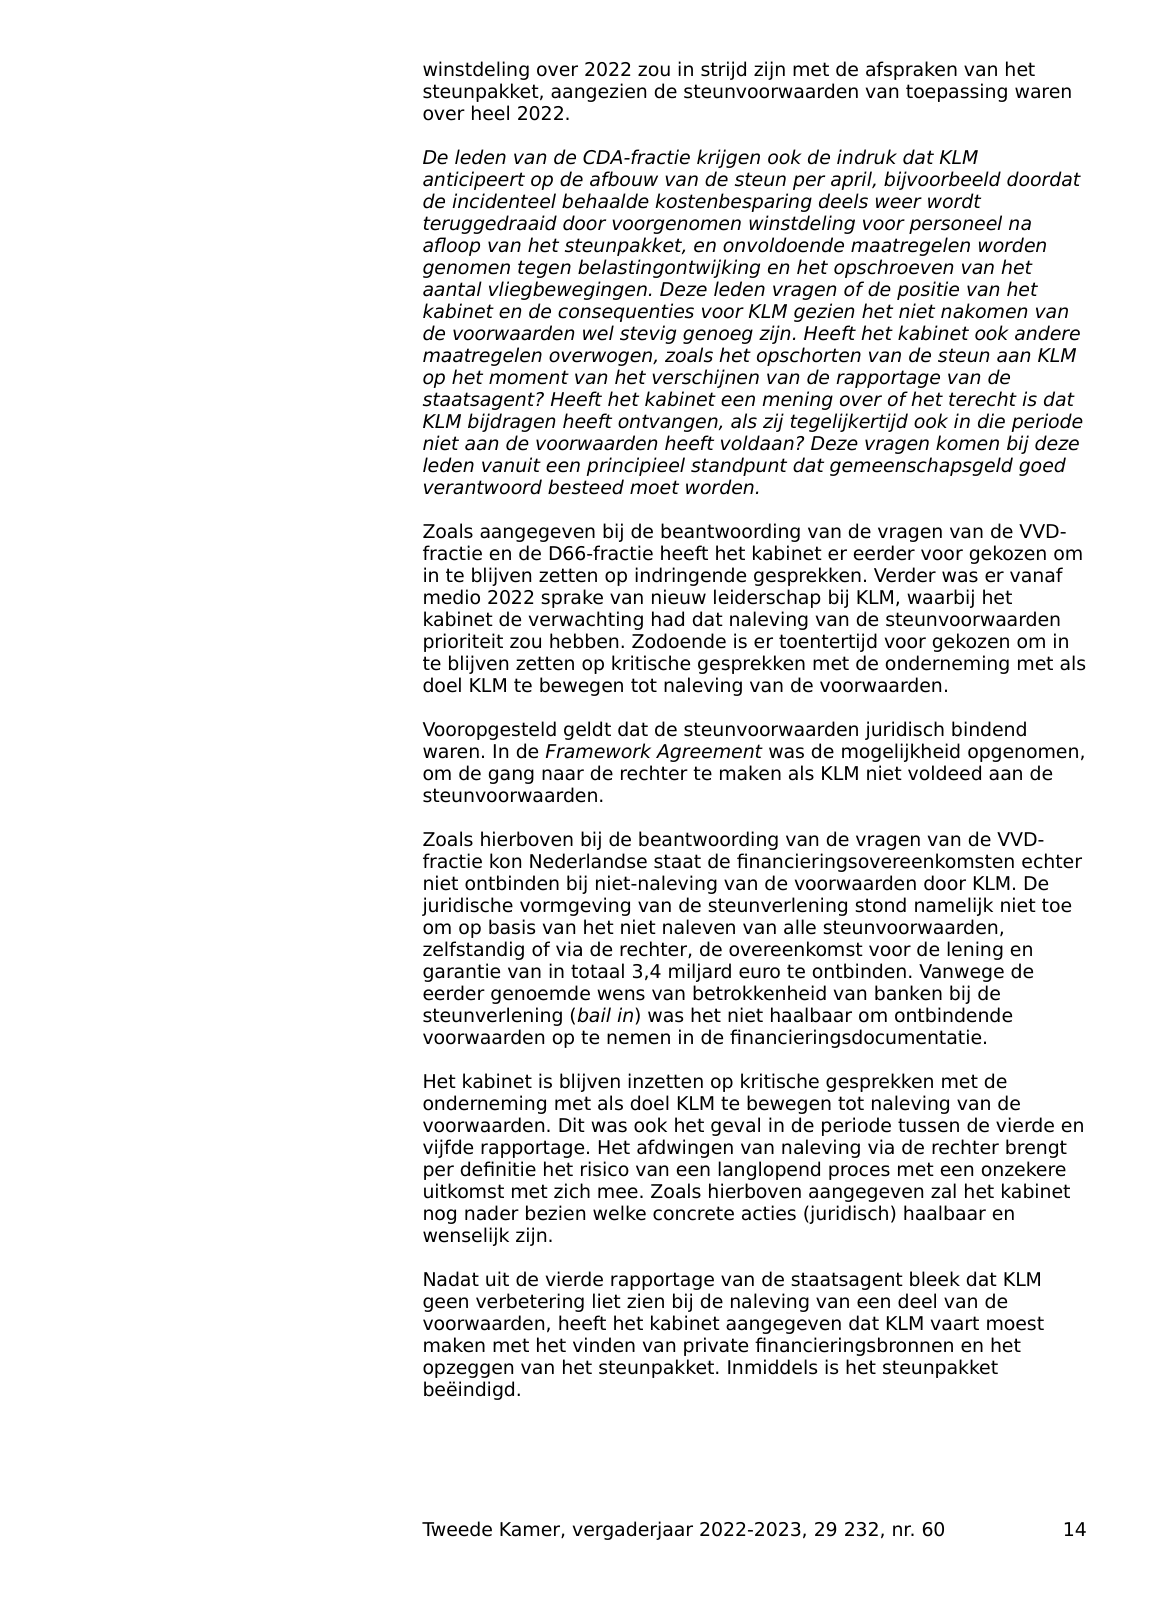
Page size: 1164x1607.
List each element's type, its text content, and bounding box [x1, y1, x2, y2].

text Nadat uit de vierde rapportage van de staatsagent bleek dat KLM geen verbetering liet zien bij de naleving van een deel van de voorwaarden, heeft het kabinet aangegeven dat KLM vaart moest maken met het vinden van private financieringsbronnen en het opzeggen van het steunpakket. Inmiddels is het steunpakket beëindigd. [422, 1269, 1087, 1401]
text Zoals hierboven bij de beantwoording van de vragen van de VVD-fractie kon Nederlandse staat de financieringsovereenkomsten echter niet ontbinden bij niet-naleving van de voorwaarden door KLM. De juridische vormgeving van de steunverlening stond namelijk niet toe om op basis van het niet naleven van alle steunvoorwaarden, zelfstandig of via de rechter, de overeenkomst voor de lening en garantie van in totaal 3,4 miljard euro te ontbinden. Vanwege de eerder genoemde wens van betrokkenheid van banken bij de steunverlening (bail in) was het niet haalbaar om ontbindende voorwaarden op te nemen in de financieringsdocumentatie. [422, 829, 1087, 1049]
text winstdeling over 2022 zou in strijd zijn met de afspraken van het steunpakket, aangezien de steunvoorwaarden van toepassing waren over heel 2022. [422, 59, 1087, 125]
text Vooropgesteld geldt dat de steunvoorwaarden juridisch bindend waren. In de Framework Agreement was de mogelijkheid opgenomen, om de gang naar de rechter te maken als KLM niet voldeed aan de steunvoorwaarden. [422, 719, 1087, 807]
text Zoals aangegeven bij de beantwoording van de vragen van de VVD-fractie en de D66-fractie heeft het kabinet er eerder voor gekozen om in te blijven zetten op indringende gesprekken. Verder was er vanaf medio 2022 sprake van nieuw leiderschap bij KLM, waarbij het kabinet de verwachting had dat naleving van de steunvoorwaarden prioriteit zou hebben. Zodoende is er toentertijd voor gekozen om in te blijven zetten op kritische gesprekken met de onderneming met als doel KLM te bewegen tot naleving van de voorwaarden. [422, 521, 1087, 697]
text De leden van de CDA-fractie krijgen ook de indruk dat KLM anticipeert op de afbouw van de steun per april, bijvoorbeeld doordat de incidenteel behaalde kostenbesparing deels weer wordt teruggedraaid door voorgenomen winstdeling voor personeel na afloop van het steunpakket, en onvoldoende maatregelen worden genomen tegen belastingontwijking en het opschroeven van het aantal vliegbewegingen. Deze leden vragen of de positie van het kabinet en de consequenties voor KLM gezien het niet nakomen van de voorwaarden wel stevig genoeg zijn. Heeft het kabinet ook andere maatregelen overwogen, zoals het opschorten van de steun aan KLM op het moment van het verschijnen van de rapportage van de staatsagent? Heeft het kabinet een mening over of het terecht is dat KLM bijdragen heeft ontvangen, als zij tegelijkertijd ook in die periode niet aan de voorwaarden heeft voldaan? Deze vragen komen bij deze leden vanuit een principieel standpunt dat gemeenschapsgeld goed verantwoord besteed moet worden. [422, 147, 1087, 499]
text Het kabinet is blijven inzetten op kritische gesprekken met de onderneming met als doel KLM te bewegen tot naleving van de voorwaarden. Dit was ook het geval in de periode tussen de vierde en vijfde rapportage. Het afdwingen van naleving via de rechter brengt per definitie het risico van een langlopend proces met een onzekere uitkomst met zich mee. Zoals hierboven aangegeven zal het kabinet nog nader bezien welke concrete acties (juridisch) haalbaar en wenselijk zijn. [422, 1071, 1087, 1247]
